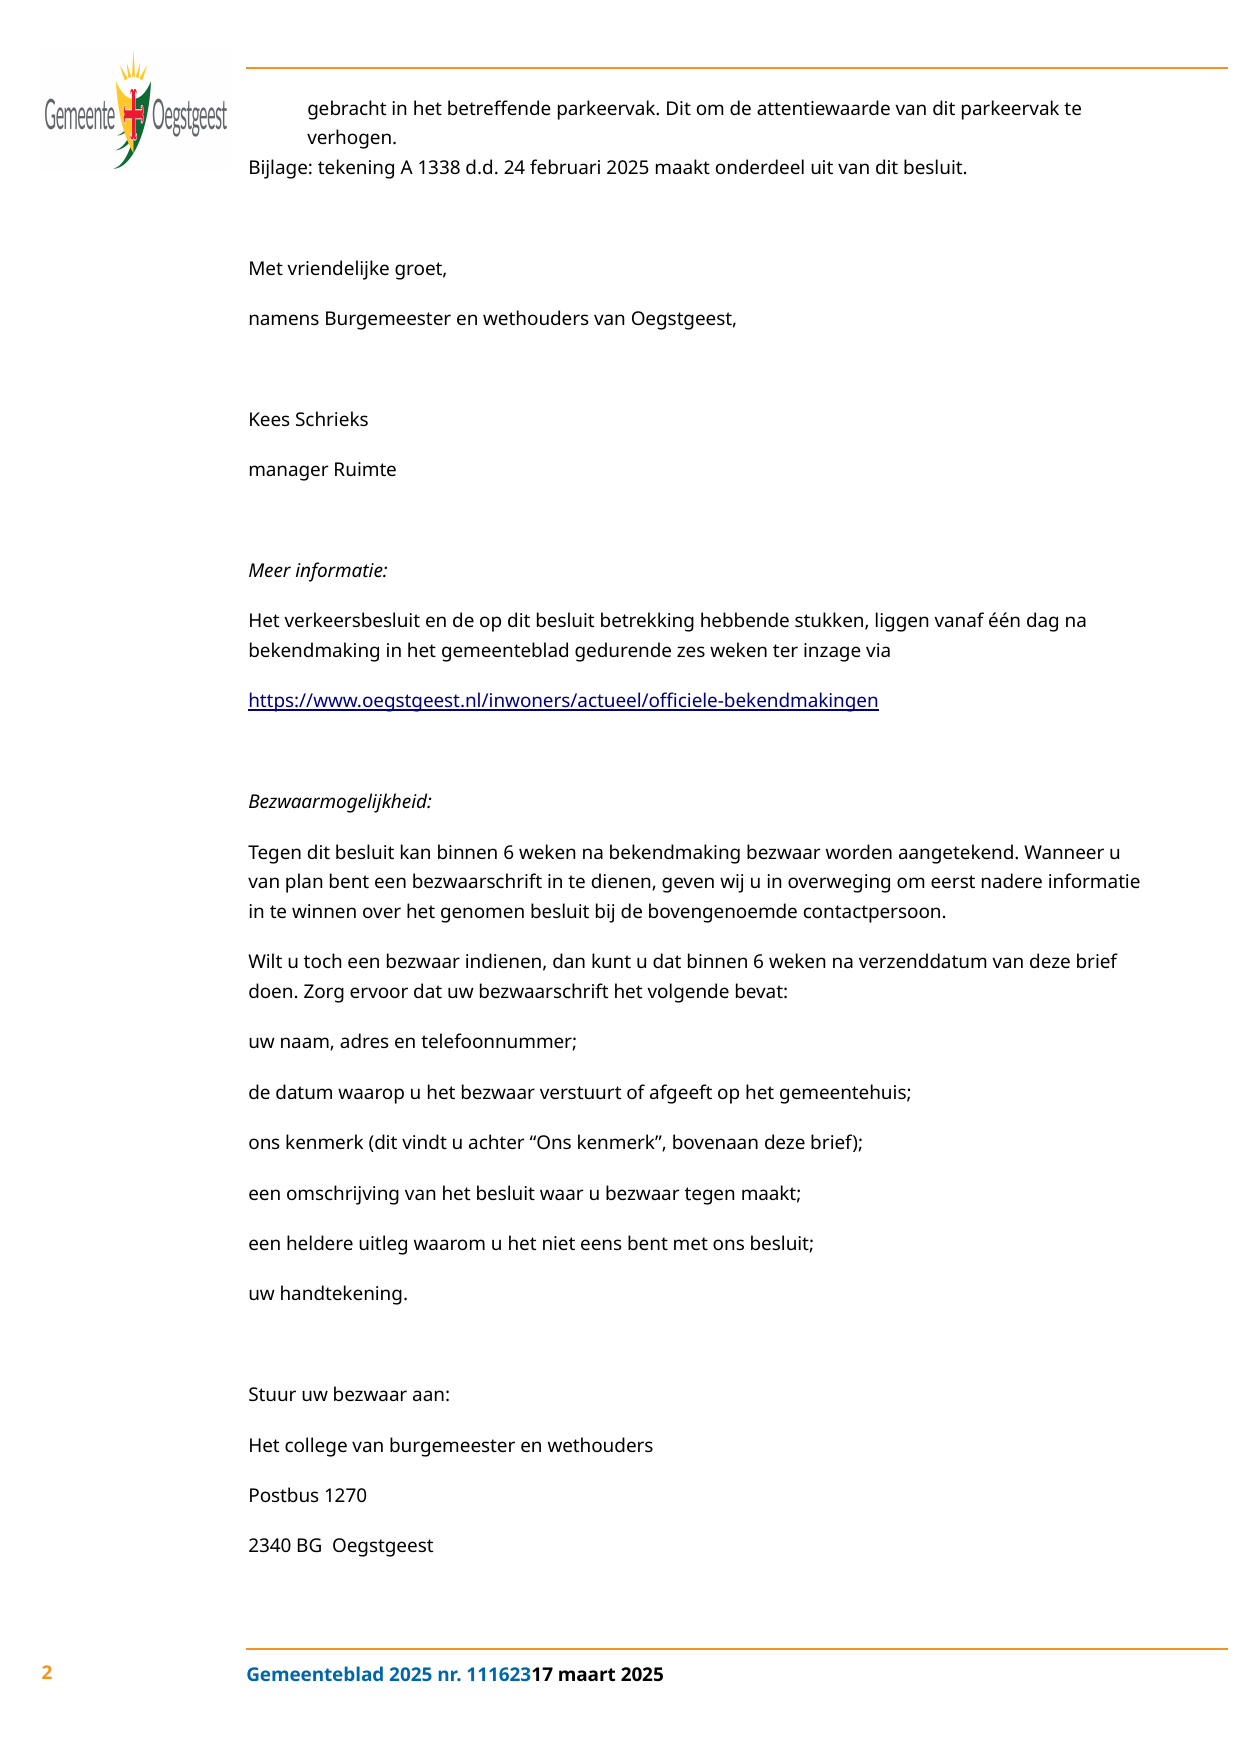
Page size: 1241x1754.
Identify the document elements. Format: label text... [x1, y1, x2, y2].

text uw handtekening. [248, 1281, 1152, 1306]
text Bijlage: tekening A 1338 d.d. 24 februari 2025 maakt onderdeel uit van dit besluit. [248, 154, 1152, 180]
picture [41, 47, 231, 172]
list gebracht in het betreffende parkeervak. Dit om de attentiewaarde van dit parkeervak te verhogen. [248, 95, 1152, 150]
text Bezwaarmogelijkheid: [248, 788, 1152, 814]
text Met vriendelijke groet, [248, 255, 1152, 281]
text een heldere uitleg waarom u het niet eens bent met ons besluit; [248, 1230, 1152, 1256]
text een omschrijving van het besluit waar u bezwaar tegen maakt; [248, 1180, 1152, 1206]
text Kees Schrieks [248, 406, 1152, 432]
text de datum waarop u het bezwaar verstuurt of afgeeft op het gemeentehuis; [248, 1079, 1152, 1105]
text ons kenmerk (dit vindt u achter “Ons kenmerk”, bovenaan deze brief); [248, 1129, 1152, 1155]
text 2340 BG Oegstgeest [248, 1533, 1152, 1558]
text Postbus 1270 [248, 1482, 1152, 1508]
text Stuur uw bezwaar aan: [248, 1381, 1152, 1407]
text Meer informatie: [248, 557, 1152, 583]
text Het college van burgemeester en wethouders [248, 1432, 1152, 1458]
text https://www.oegstgeest.nl/inwoners/actueel/officiele-bekendmakingen [248, 688, 1152, 713]
text uw naam, adres en telefoonnummer; [248, 1028, 1152, 1054]
text Het verkeersbesluit en de op dit besluit betrekking hebbende stukken, liggen vanaf één dag na bekendmaking in het gemeenteblad gedurende zes weken ter inzage via [248, 608, 1152, 663]
text namens Burgemeester en wethouders van Oegstgeest, [248, 305, 1152, 331]
text Tegen dit besluit kan binnen 6 weken na bekendmaking bezwaar worden aangetekend. Wanneer u van plan bent een bezwaarschrift in te dienen, geven wij u in overweging om eerst nadere informatie in te winnen over het genomen besluit bij de bovengenoemde contactpersoon. [248, 839, 1152, 924]
text manager Ruimte [248, 456, 1152, 482]
text Wilt u toch een bezwaar indienen, dan kunt u dat binnen 6 weken na verzenddatum van deze brief doen. Zorg ervoor dat uw bezwaarschrift het volgende bevat: [248, 948, 1152, 1004]
